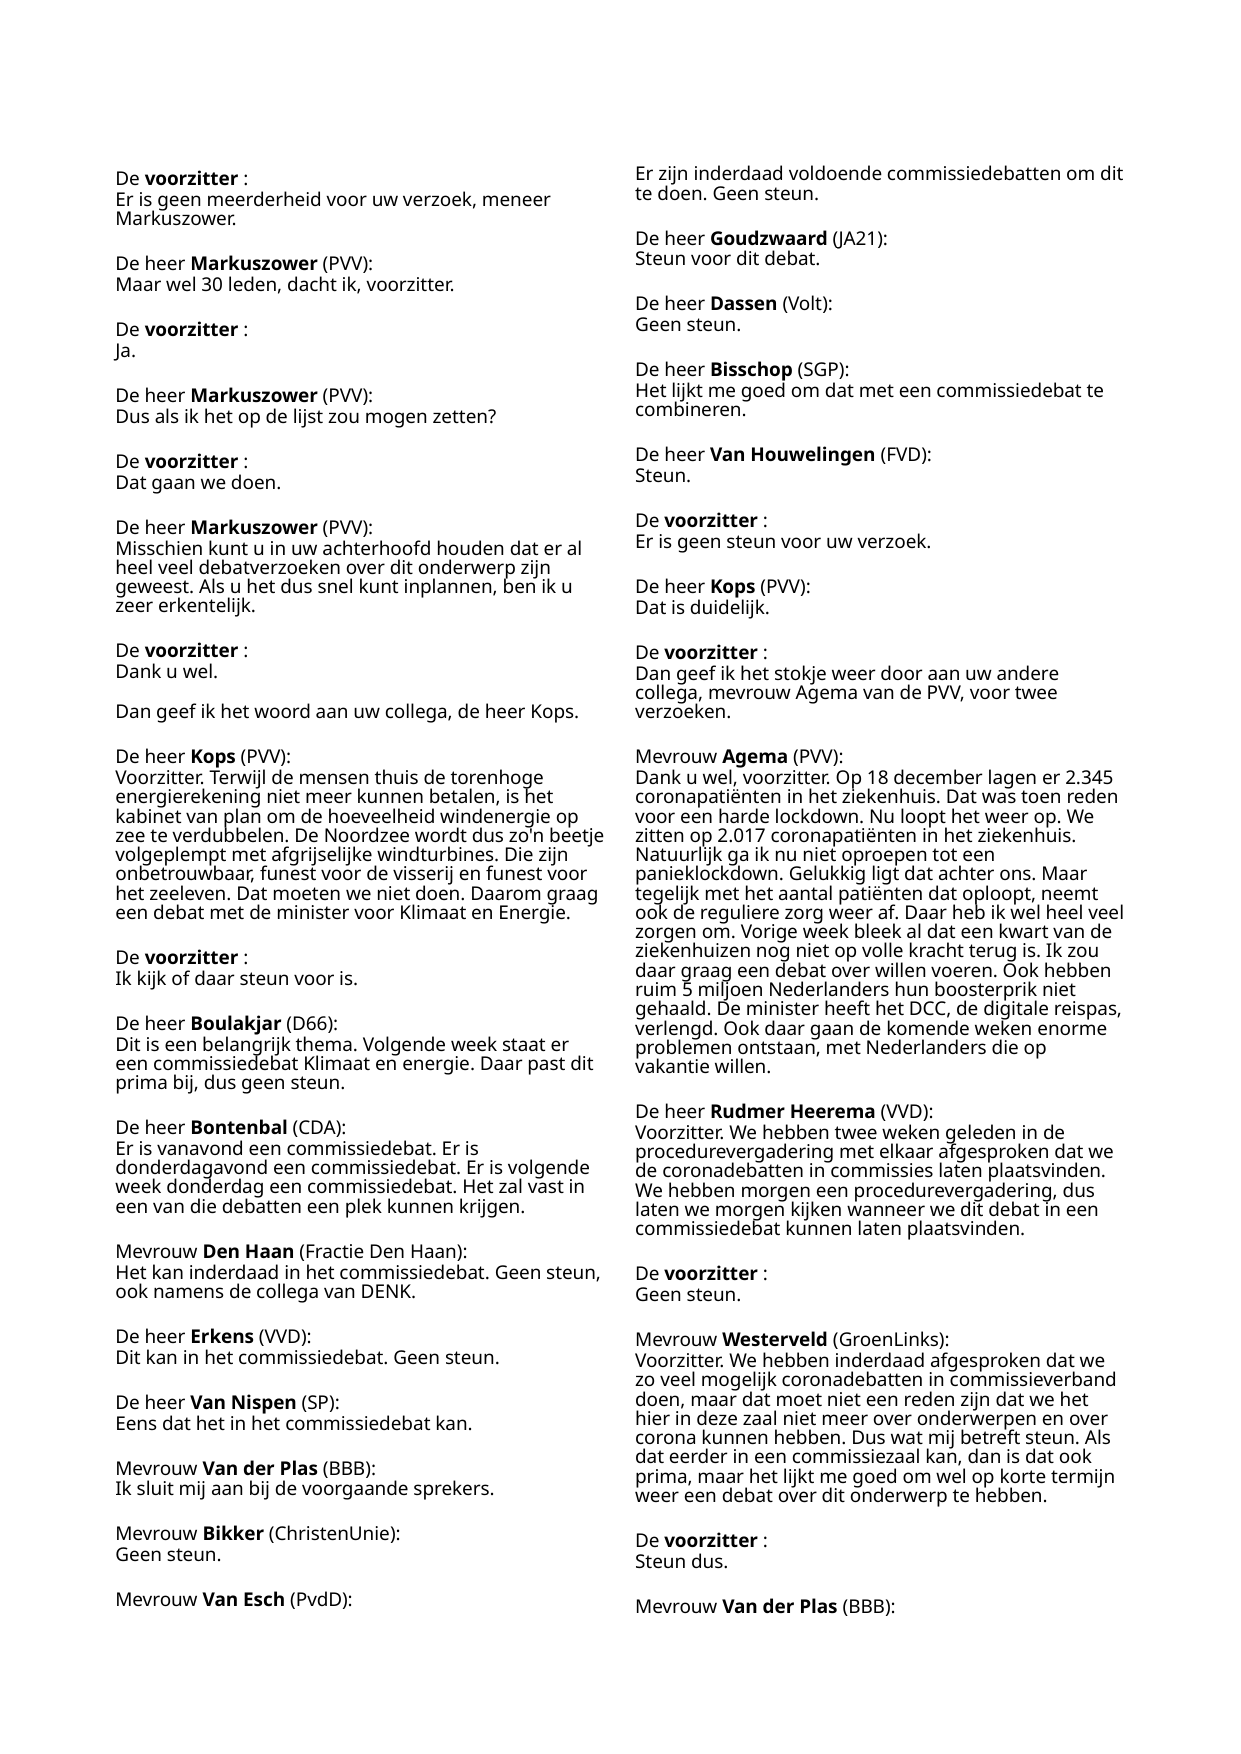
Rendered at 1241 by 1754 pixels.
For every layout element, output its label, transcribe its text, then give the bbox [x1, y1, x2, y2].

text De voorzitter : [635, 639, 1125, 665]
text De voorzitter : [115, 637, 605, 663]
text Dat gaan we doen. [115, 474, 605, 493]
text Maar wel 30 leden, dacht ik, voorzitter. [115, 276, 605, 296]
text Mevrouw Van der Plas (BBB): [115, 1455, 605, 1480]
text Geen steun. [115, 1546, 605, 1566]
text Mevrouw Agema (PVV): [635, 743, 1125, 769]
text De voorzitter : [115, 448, 605, 474]
text De voorzitter : [115, 316, 605, 342]
text Mevrouw Van Esch (PvdD): [115, 1586, 605, 1612]
text De heer Van Nispen (SP): [115, 1389, 605, 1414]
text De heer Boulakjar (D66): [115, 1010, 605, 1036]
text Dit kan in het commissiedebat. Geen steun. [115, 1349, 605, 1368]
text Er is geen steun voor uw verzoek. [635, 533, 1125, 552]
text Mevrouw Den Haan (Fractie Den Haan): [115, 1238, 605, 1264]
text Mevrouw Westerveld (GroenLinks): [635, 1326, 1125, 1352]
text Dit is een belangrijk thema. Volgende week staat er een commissiedebat Klimaat en energie. Daar past dit prima bij, dus geen steun. [115, 1036, 605, 1093]
text Er zijn inderdaad voldoende commissiedebatten om dit te doen. Geen steun. [635, 165, 1125, 204]
text De voorzitter : [115, 944, 605, 970]
text Mevrouw Bikker (ChristenUnie): [115, 1521, 605, 1546]
text De heer Goudzwaard (JA21): [635, 225, 1125, 250]
text Er is geen meerderheid voor uw verzoek, meneer Markuszower. [115, 191, 605, 230]
text Dat is duidelijk. [635, 599, 1125, 618]
text Mevrouw Van der Plas (BBB): [635, 1593, 1125, 1618]
text Ik sluit mij aan bij de voorgaande sprekers. [115, 1480, 605, 1500]
text De heer Rudmer Heerema (VVD): [635, 1098, 1125, 1124]
text Steun. [635, 467, 1125, 486]
text Geen steun. [635, 1286, 1125, 1305]
text De voorzitter : [115, 165, 605, 191]
text Dus als ik het op de lijst zou mogen zetten? [115, 408, 605, 427]
text Steun dus. [635, 1553, 1125, 1572]
text Het kan inderdaad in het commissiedebat. Geen steun, ook namens de collega van DENK. [115, 1264, 605, 1302]
text Dank u wel. [115, 663, 605, 682]
text De heer Bisschop (SGP): [635, 356, 1125, 382]
text Voorzitter. We hebben inderdaad afgesproken dat we zo veel mogelijk coronadebatten in commissieverband doen, maar dat moet niet een reden zijn dat we het hier in deze zaal niet meer over onderwerpen en over corona kunnen hebben. Dus wat mij betreft steun. Als dat eerder in een commissiezaal kan, dan is dat ook prima, maar het lijkt me goed om wel op korte termijn weer een debat over dit onderwerp te hebben. [635, 1352, 1125, 1506]
text De voorzitter : [635, 1527, 1125, 1553]
text De voorzitter : [635, 1260, 1125, 1286]
text Er is vanavond een commissiedebat. Er is donderdagavond een commissiedebat. Er is volgende week donderdag een commissiedebat. Het zal vast in een van die debatten een plek kunnen krijgen. [115, 1140, 605, 1217]
text Steun voor dit debat. [635, 250, 1125, 270]
text De heer Markuszower (PVV): [115, 514, 605, 539]
text De heer Markuszower (PVV): [115, 382, 605, 408]
text De heer Kops (PVV): [115, 743, 605, 769]
text Eens dat het in het commissiedebat kan. [115, 1414, 605, 1434]
text Misschien kunt u in uw achterhoofd houden dat er al heel veel debatverzoeken over dit onderwerp zijn geweest. Als u het dus snel kunt inplannen, ben ik u zeer erkentelijk. [115, 539, 605, 617]
text De heer Van Houwelingen (FVD): [635, 441, 1125, 467]
text Geen steun. [635, 316, 1125, 336]
text Dan geef ik het woord aan uw collega, de heer Kops. [115, 703, 605, 722]
text De heer Kops (PVV): [635, 573, 1125, 599]
text De heer Markuszower (PVV): [115, 251, 605, 276]
text De heer Bontenbal (CDA): [115, 1114, 605, 1140]
text Voorzitter. We hebben twee weken geleden in de procedurevergadering met elkaar afgesproken dat we de coronadebatten in commissies laten plaatsvinden. We hebben morgen een procedurevergadering, dus laten we morgen kijken wanneer we dit debat in een commissiedebat kunnen laten plaatsvinden. [635, 1124, 1125, 1239]
text Ja. [115, 342, 605, 361]
text Het lijkt me goed om dat met een commissiedebat te combineren. [635, 382, 1125, 421]
text De heer Dassen (Volt): [635, 291, 1125, 316]
text Dan geef ik het stokje weer door aan uw andere collega, mevrouw Agema van de PVV, voor twee verzoeken. [635, 665, 1125, 722]
text Dank u wel, voorzitter. Op 18 december lagen er 2.345 coronapatiënten in het ziekenhuis. Dat was toen reden voor een harde lockdown. Nu loopt het weer op. We zitten op 2.017 coronapatiënten in het ziekenhuis. Natuurlijk ga ik nu niet oproepen tot een panieklockdown. Gelukkig ligt dat achter ons. Maar tegelijk met het aantal patiënten dat oploopt, neemt ook de reguliere zorg weer af. Daar heb ik wel heel veel zorgen om. Vorige week bleek al dat een kwart van de ziekenhuizen nog niet op volle kracht terug is. Ik zou daar graag een debat over willen voeren. Ook hebben ruim 5 miljoen Nederlanders hun boosterprik niet gehaald. De minister heeft het DCC, de digitale reispas, verlengd. Ook daar gaan de komende weken enorme problemen ontstaan, met Nederlanders die op vakantie willen. [635, 769, 1125, 1077]
text Ik kijk of daar steun voor is. [115, 970, 605, 989]
text De voorzitter : [635, 507, 1125, 533]
text Voorzitter. Terwijl de mensen thuis de torenhoge energierekening niet meer kunnen betalen, is het kabinet van plan om de hoeveelheid windenergie op zee te verdubbelen. De Noordzee wordt dus zo'n beetje volgeplempt met afgrijselijke windturbines. Die zijn onbetrouwbaar, funest voor de visserij en funest voor het zeeleven. Dat moeten we niet doen. Daarom graag een debat met de minister voor Klimaat en Energie. [115, 769, 605, 923]
text De heer Erkens (VVD): [115, 1323, 605, 1349]
